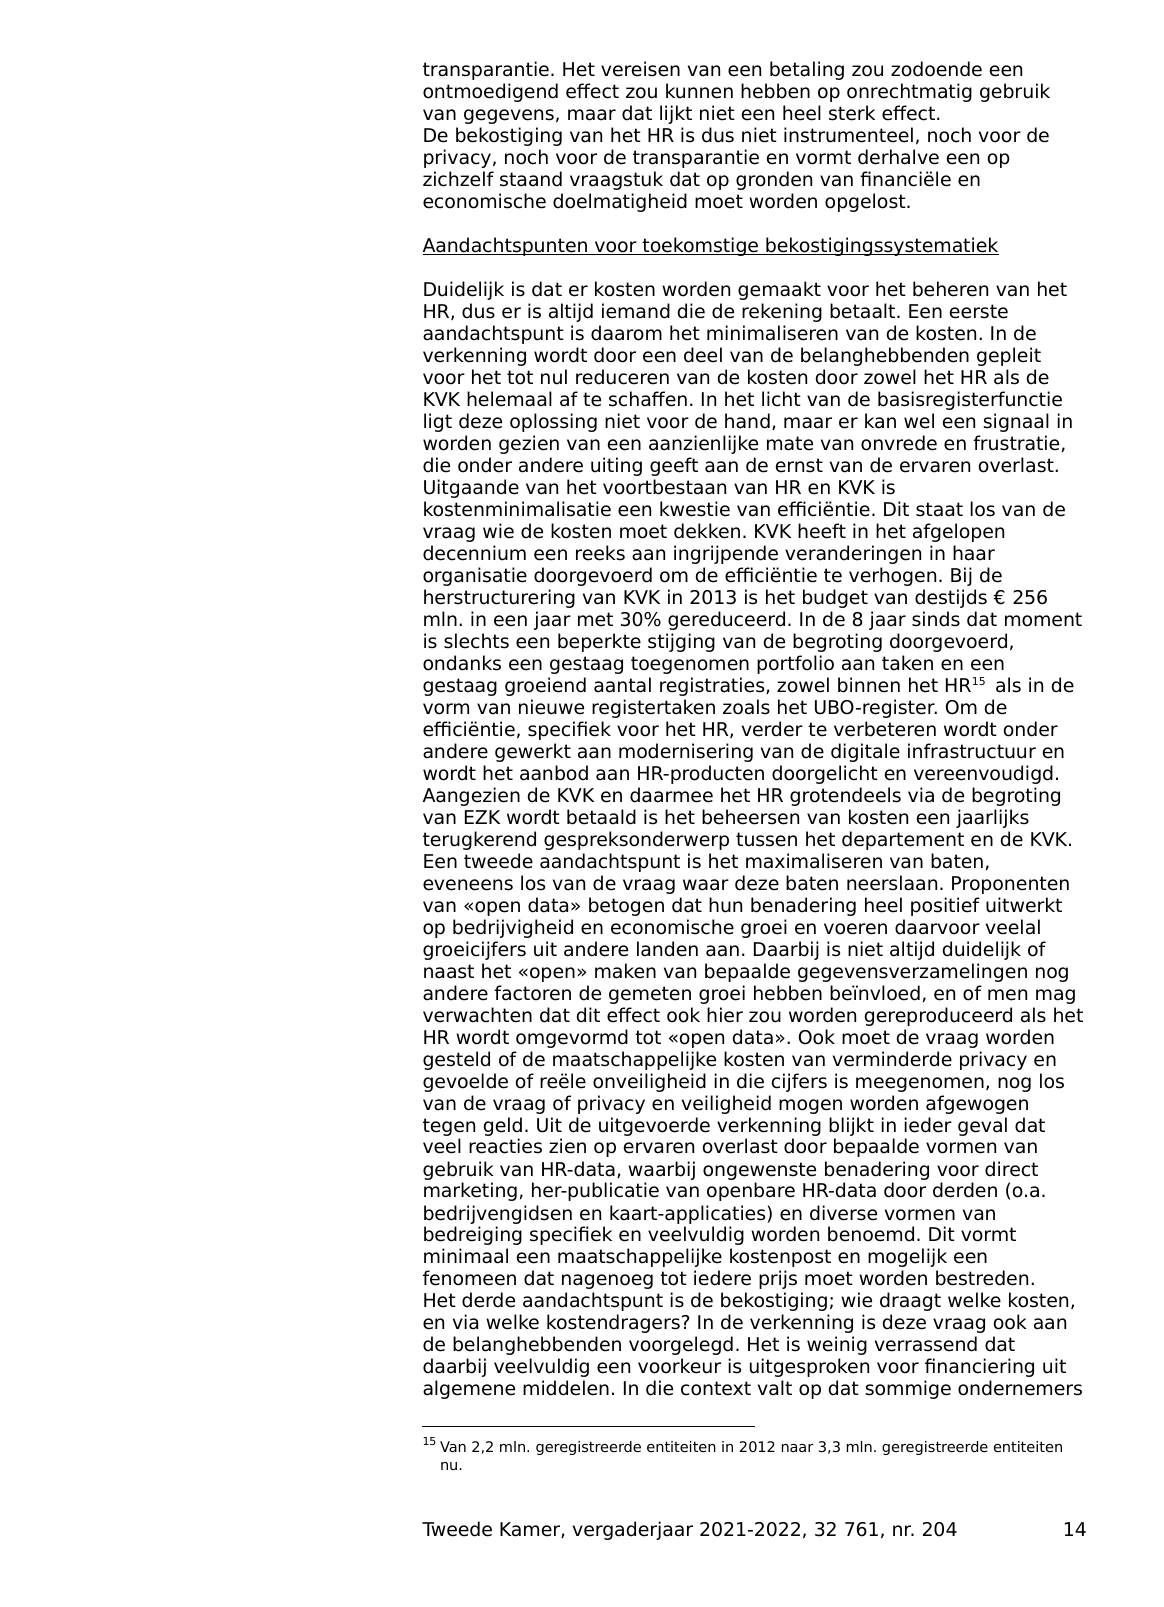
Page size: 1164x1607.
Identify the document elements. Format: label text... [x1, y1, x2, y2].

text Het derde aandachtspunt is de bekostiging; wie draagt welke kosten, en via welke kostendragers? In de verkenning is deze vraag ook aan de belanghebbenden voorgelegd. Het is weinig verrassend dat daarbij veelvuldig een voorkeur is uitgesproken voor financiering uit algemene middelen. In die context valt op dat sommige ondernemers [422, 1290, 1087, 1400]
text De bekostiging van het HR is dus niet instrumenteel, noch voor de privacy, noch voor de transparantie en vormt derhalve een op zichzelf staand vraagstuk dat op gronden van financiële en economische doelmatigheid moet worden opgelost. [422, 125, 1087, 213]
subtitle Aandachtspunten voor toekomstige bekostigingssystematiek [422, 235, 1087, 257]
text Van 2,2 mln. geregistreerde entiteiten in 2012 naar 3,3 mln. geregistreerde entiteiten nu. [422, 1435, 1087, 1474]
text transparantie. Het vereisen van een betaling zou zodoende een ontmoedigend effect zou kunnen hebben op onrechtmatig gebruik van gegevens, maar dat lijkt niet een heel sterk effect. [422, 59, 1087, 125]
text Een tweede aandachtspunt is het maximaliseren van baten, eveneens los van de vraag waar deze baten neerslaan. Proponenten van «open data» betogen dat hun benadering heel positief uitwerkt op bedrijvigheid en economische groei en voeren daarvoor veelal groeicijfers uit andere landen aan. Daarbij is niet altijd duidelijk of naast het «open» maken van bepaalde gegevensverzamelingen nog andere factoren de gemeten groei hebben beïnvloed, en of men mag verwachten dat dit effect ook hier zou worden gereproduceerd als het HR wordt omgevormd tot «open data». Ook moet de vraag worden gesteld of de maatschappelijke kosten van verminderde privacy en gevoelde of reële onveiligheid in die cijfers is meegenomen, nog los van de vraag of privacy en veiligheid mogen worden afgewogen tegen geld. Uit de uitgevoerde verkenning blijkt in ieder geval dat veel reacties zien op ervaren overlast door bepaalde vormen van gebruik van HR-data, waarbij ongewenste benadering voor direct marketing, her-publicatie van openbare HR-data door derden (o.a. bedrijvengidsen en kaart-applicaties) en diverse vormen van bedreiging specifiek en veelvuldig worden benoemd. Dit vormt minimaal een maatschappelijke kostenpost en mogelijk een fenomeen dat nagenoeg tot iedere prijs moet worden bestreden. [422, 851, 1087, 1290]
text Duidelijk is dat er kosten worden gemaakt voor het beheren van het HR, dus er is altijd iemand die de rekening betaalt. Een eerste aandachtspunt is daarom het minimaliseren van de kosten. In de verkenning wordt door een deel van de belanghebbenden gepleit voor het tot nul reduceren van de kosten door zowel het HR als de KVK helemaal af te schaffen. In het licht van de basisregisterfunctie ligt deze oplossing niet voor de hand, maar er kan wel een signaal in worden gezien van een aanzienlijke mate van onvrede en frustratie, die onder andere uiting geeft aan de ernst van de ervaren overlast. Uitgaande van het voortbestaan van HR en KVK is kostenminimalisatie een kwestie van efficiëntie. Dit staat los van de vraag wie de kosten moet dekken. KVK heeft in het afgelopen decennium een reeks aan ingrijpende veranderingen in haar organisatie doorgevoerd om de efficiëntie te verhogen. Bij de herstructurering van KVK in 2013 is het budget van destijds € 256 mln. in een jaar met 30% gereduceerd. In de 8 jaar sinds dat moment is slechts een beperkte stijging van de begroting doorgevoerd, ondanks een gestaag toegenomen portfolio aan taken en een gestaag groeiend aantal registraties, zowel binnen het HR als in de vorm van nieuwe registertaken zoals het UBO-register. Om de efficiëntie, specifiek voor het HR, verder te verbeteren wordt onder andere gewerkt aan modernisering van de digitale infrastructuur en wordt het aanbod aan HR-producten doorgelicht en vereenvoudigd. Aangezien de KVK en daarmee het HR grotendeels via de begroting van EZK wordt betaald is het beheersen van kosten een jaarlijks terugkerend gespreksonderwerp tussen het departement en de KVK. [422, 279, 1087, 851]
